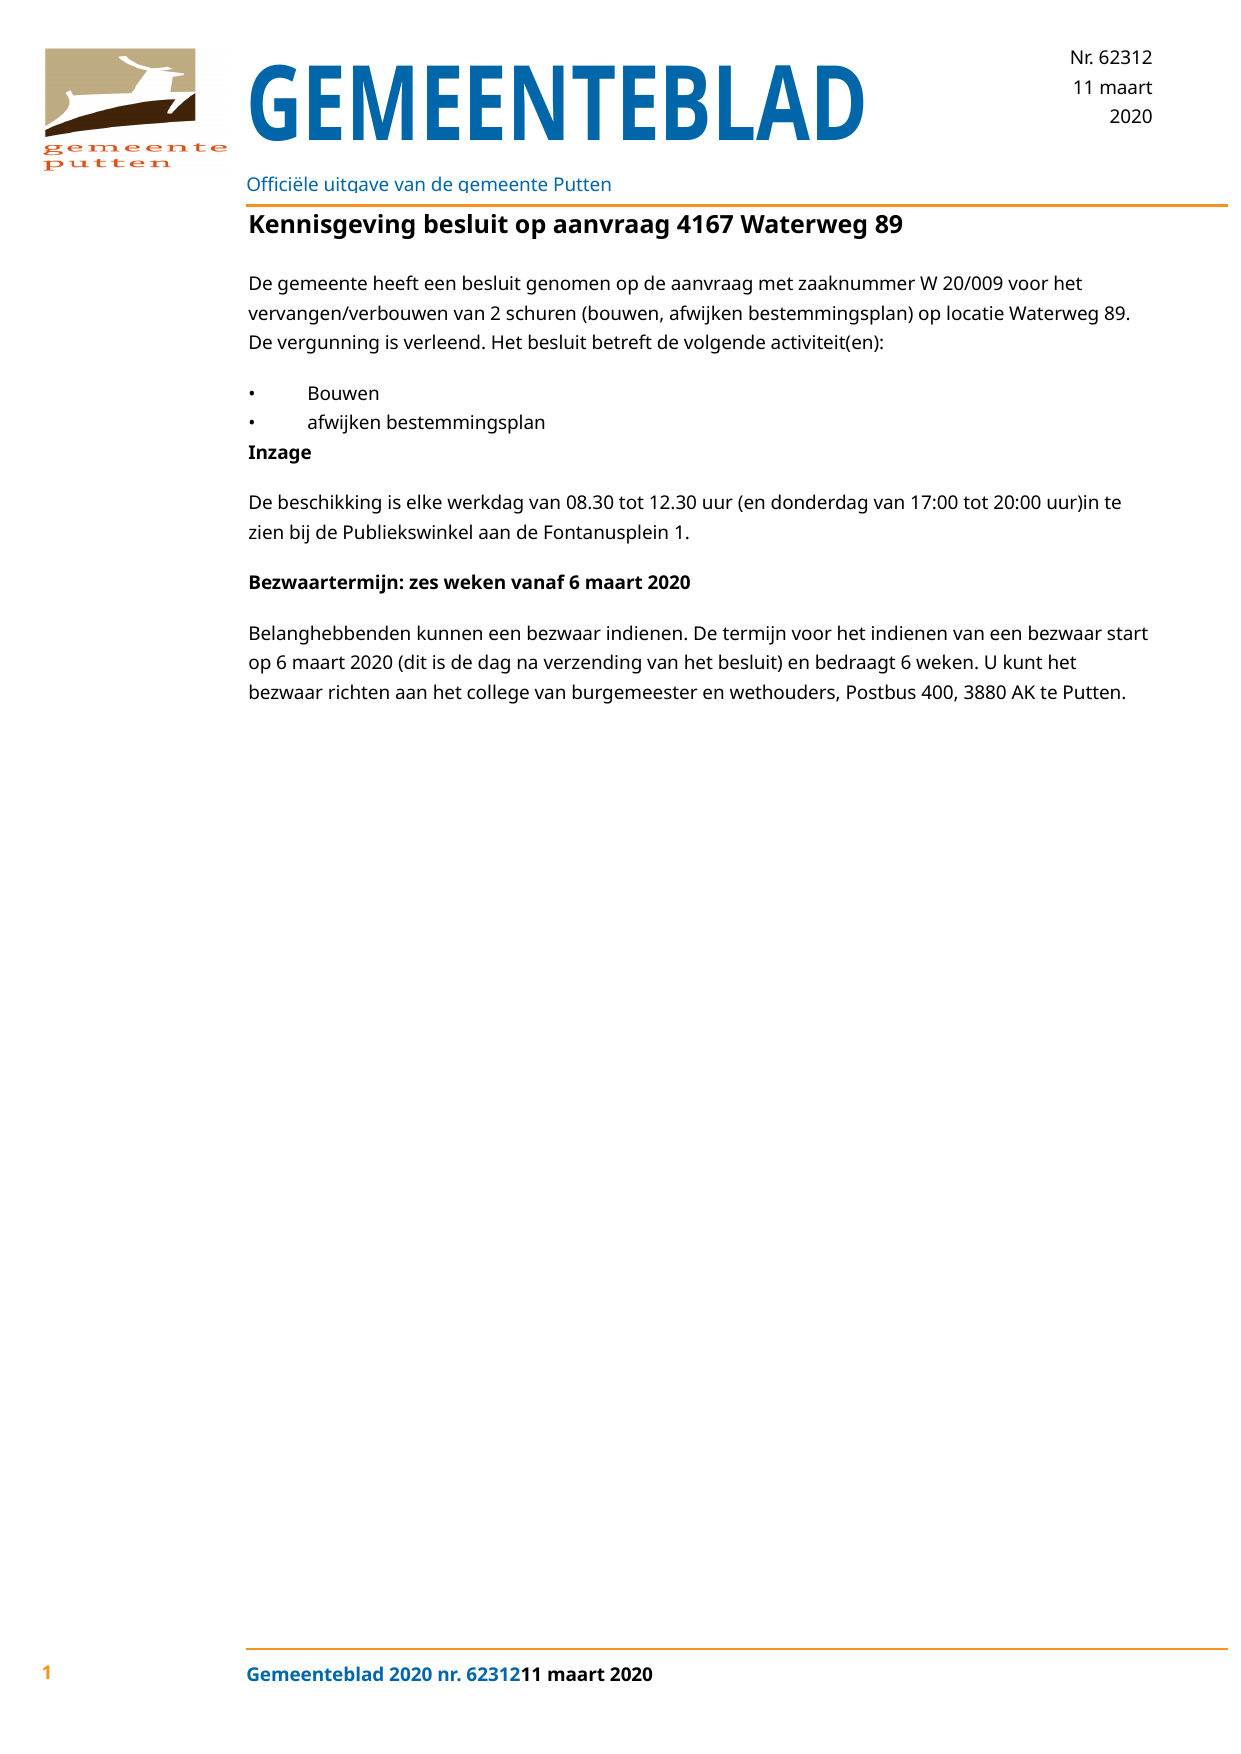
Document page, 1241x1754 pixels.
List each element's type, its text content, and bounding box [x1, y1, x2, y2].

text De beschikking is elke werkdag van 08.30 tot 12.30 uur (en donderdag van 17:00 tot 20:00 uur)in te zien bij de Publiekswinkel aan de Fontanusplein 1. [248, 489, 1152, 545]
text Kennisgeving besluit op aanvraag 4167 Waterweg 89 [248, 207, 1152, 241]
text Belanghebbenden kunnen een bezwaar indienen. De termijn voor het indienen van een bezwaar start op 6 maart 2020 (dit is de dag na verzending van het besluit) en bedraagt 6 weken. U kunt het bezwaar richten aan het college van burgemeester en wethouders, Postbus 400, 3880 AK te Putten. [248, 620, 1152, 705]
text Bezwaartermijn: zes weken vanaf 6 maart 2020 [248, 569, 1152, 595]
picture [41, 47, 231, 172]
text De gemeente heeft een besluit genomen op de aanvraag met zaaknummer W 20/009 voor het vervangen/verbouwen van 2 schuren (bouwen, afwijken bestemmingsplan) op locatie Waterweg 89. De vergunning is verleend. Het besluit betreft de volgende activiteit(en): [248, 270, 1152, 355]
list Bouwen [248, 380, 1152, 406]
text Inzage [248, 439, 1152, 465]
list afwijken bestemmingsplan [248, 409, 1152, 435]
